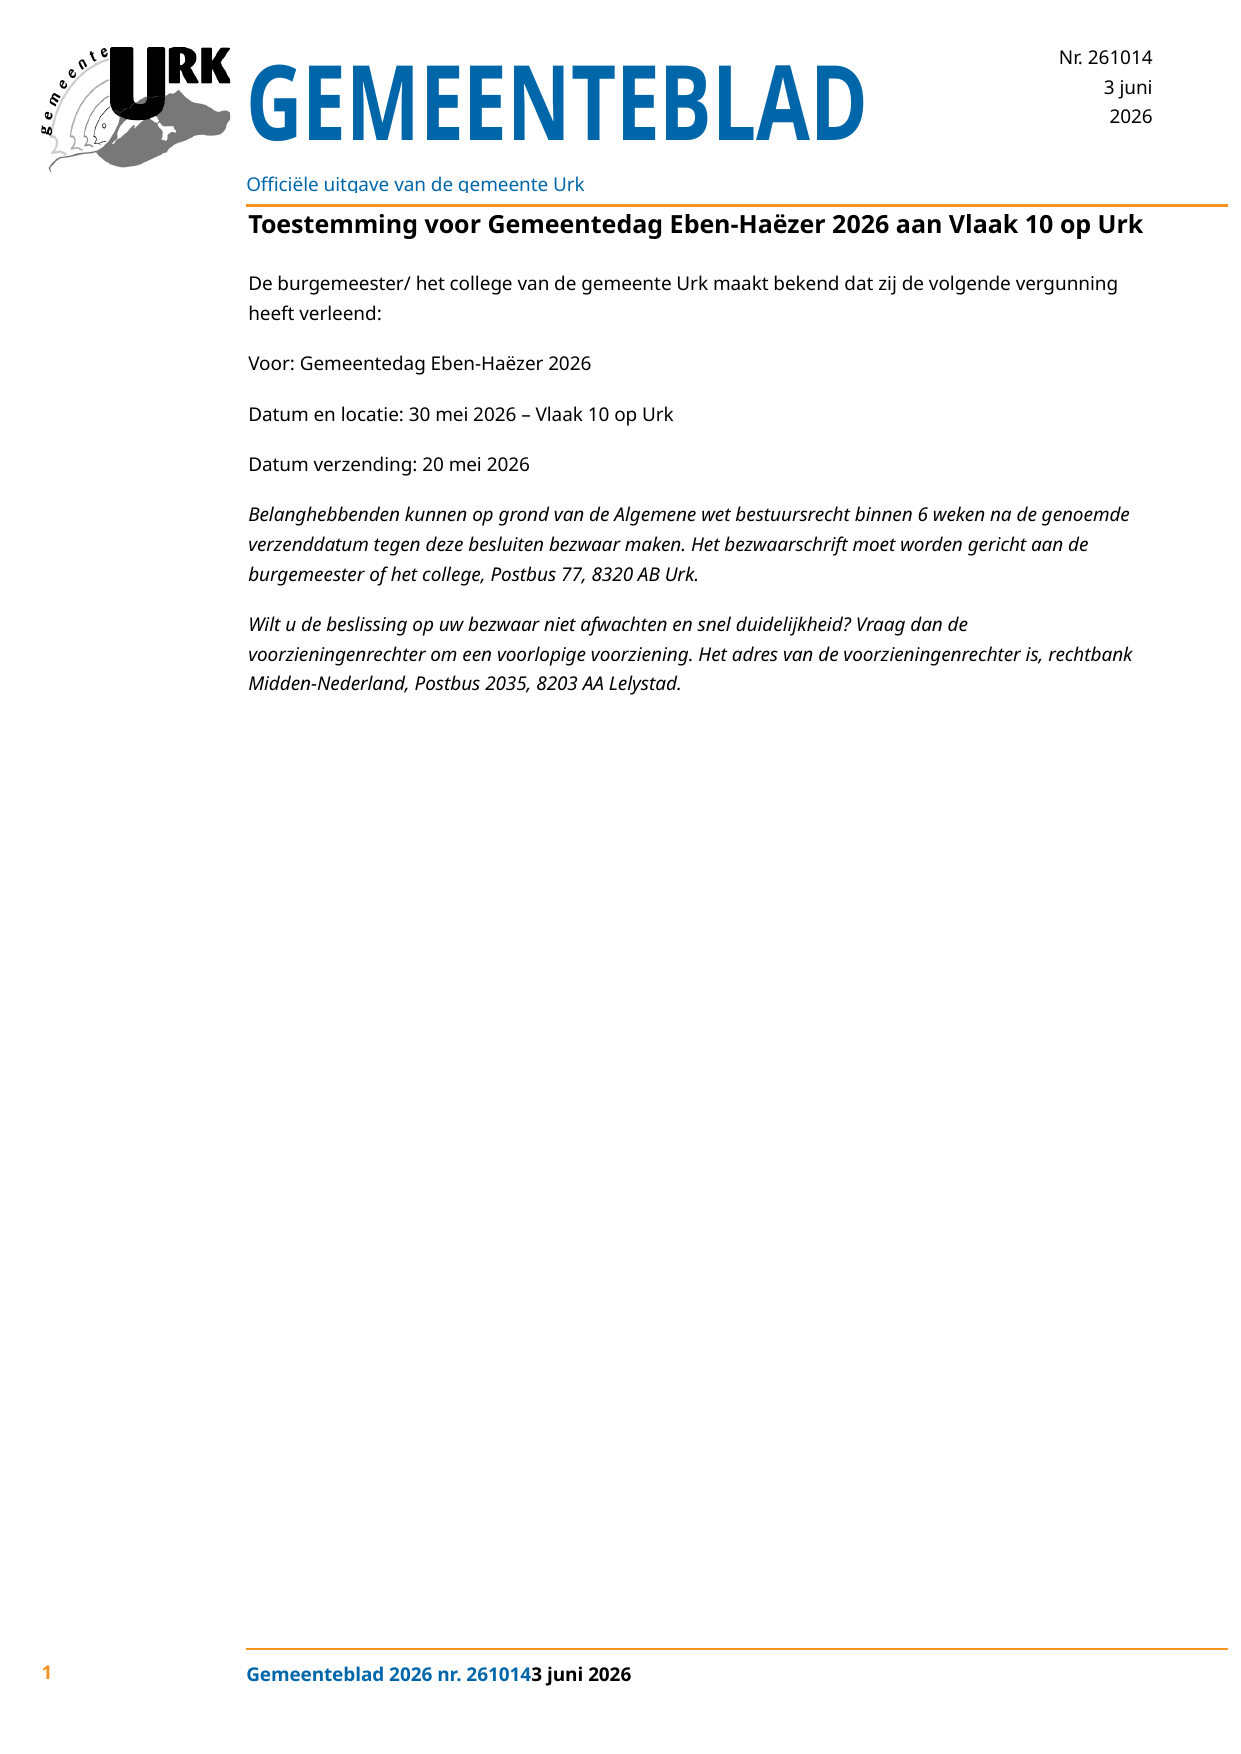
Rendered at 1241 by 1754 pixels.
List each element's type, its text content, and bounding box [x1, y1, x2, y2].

picture [41, 47, 231, 172]
text Datum verzending: 20 mei 2026 [248, 451, 1152, 477]
text Voor: Gemeentedag Eben-Haëzer 2026 [248, 350, 1152, 376]
text Wilt u de beslissing op uw bezwaar niet afwachten en snel duidelijkheid? Vraag dan de voorzieningenrechter om een voorlopige voorziening. Het adres van de voorzieningenrechter is, rechtbank Midden-Nederland, Postbus 2035, 8203 AA Lelystad. [248, 611, 1152, 696]
text Datum en locatie: 30 mei 2026 – Vlaak 10 op Urk [248, 401, 1152, 426]
text Belanghebbenden kunnen op grond van de Algemene wet bestuursrecht binnen 6 weken na de genoemde verzenddatum tegen deze besluiten bezwaar maken. Het bezwaarschrift moet worden gericht aan de burgemeester of het college, Postbus 77, 8320 AB Urk. [248, 502, 1152, 586]
text De burgemeester/ het college van de gemeente Urk maakt bekend dat zij de volgende vergunning heeft verleend: [248, 270, 1152, 326]
text Toestemming voor Gemeentedag Eben-Haëzer 2026 aan Vlaak 10 op Urk [248, 207, 1152, 241]
